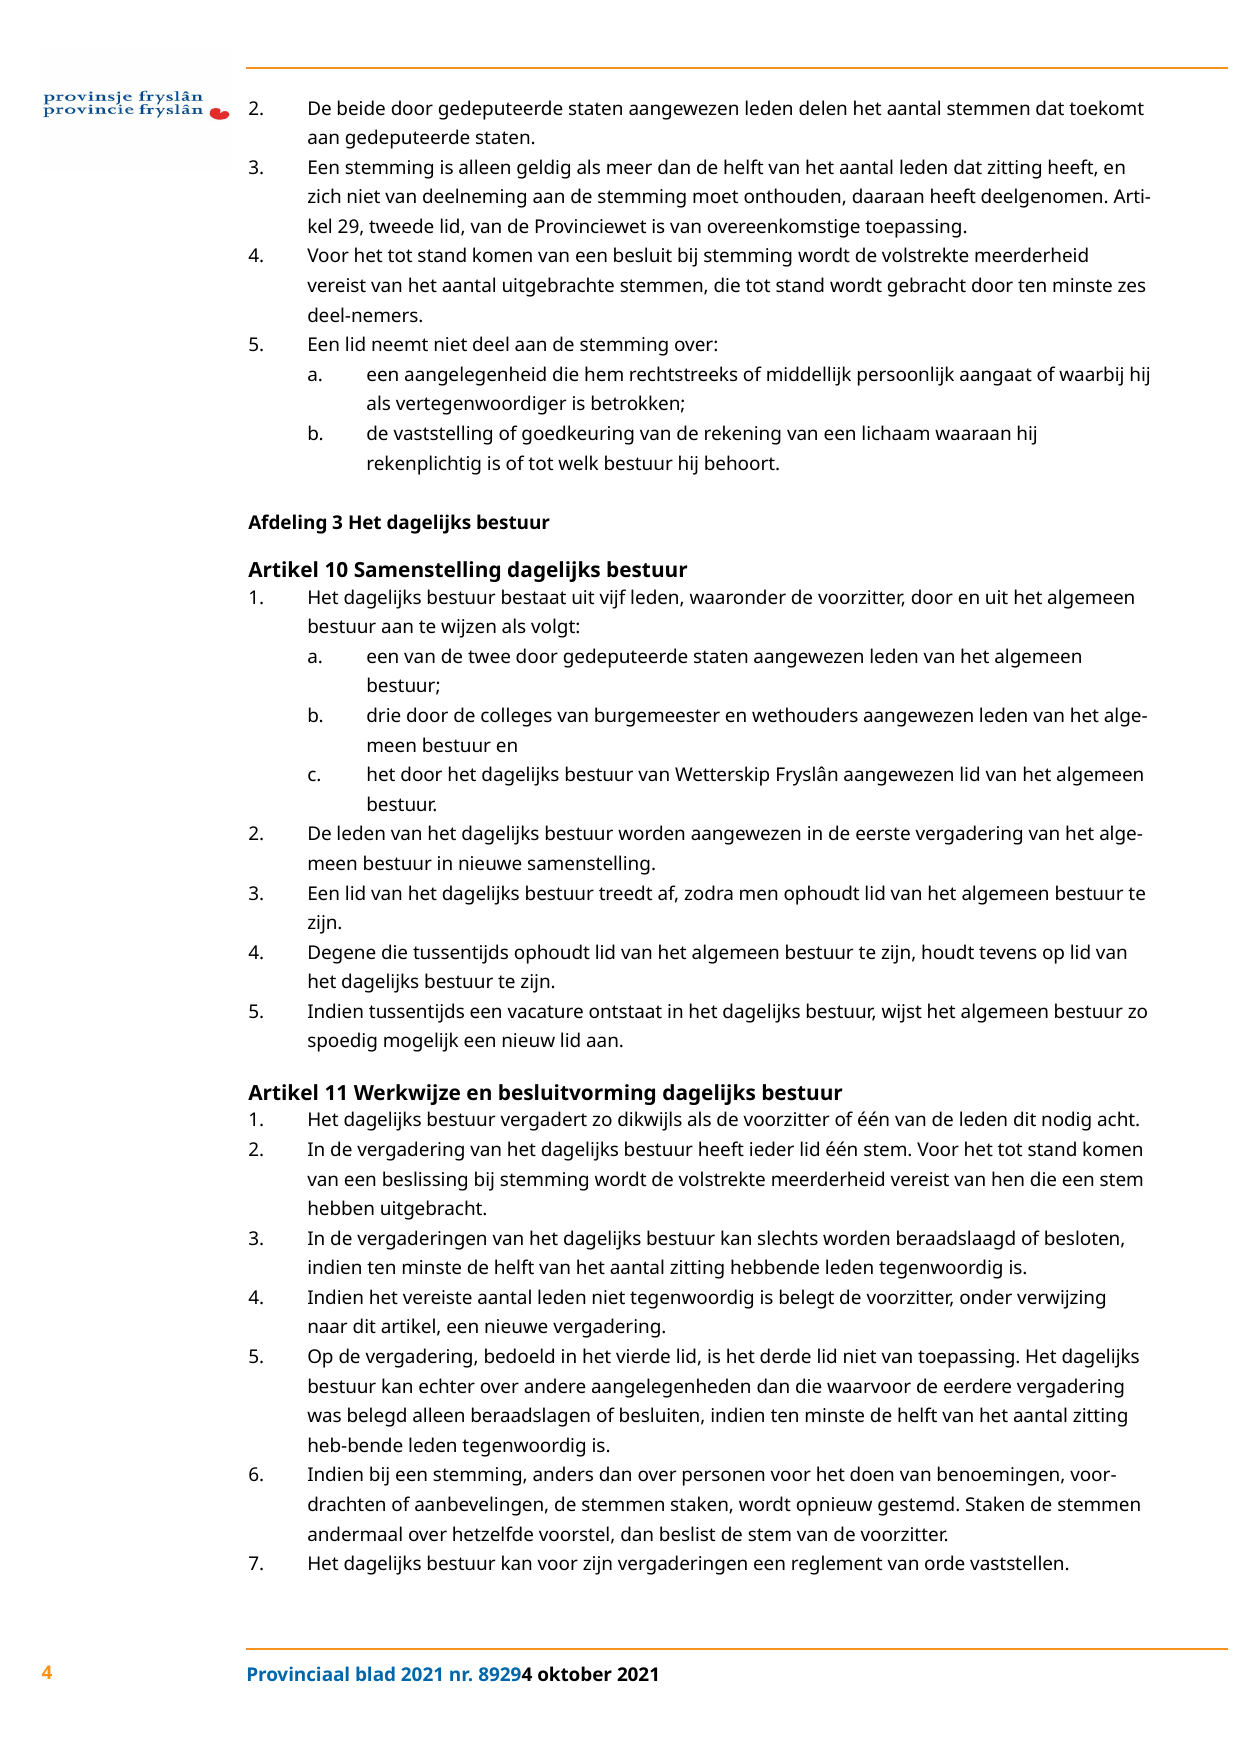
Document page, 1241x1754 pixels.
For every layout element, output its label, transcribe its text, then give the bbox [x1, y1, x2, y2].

list drie door de colleges van burgemeester en wethouders aangewezen leden van het alge-meen bestuur en [307, 702, 1152, 758]
list een van de twee door gedeputeerde staten aangewezen leden van het algemeen bestuur; [307, 643, 1152, 698]
list Op de vergadering, bedoeld in het vierde lid, is het derde lid niet van toepassing. Het dagelijks bestuur kan echter over andere aangelegenheden dan die waarvoor de eerdere vergadering was belegd alleen beraadslagen of besluiten, indien ten minste de helft van het aantal zitting heb-bende leden tegenwoordig is. [248, 1343, 1152, 1458]
list Indien tussentijds een vacature ontstaat in het dagelijks bestuur, wijst het algemeen bestuur zo spoedig mogelijk een nieuw lid aan. [248, 998, 1152, 1053]
text Afdeling 3 Het dagelijks bestuur [248, 509, 1152, 535]
picture [41, 47, 231, 172]
list Indien het vereiste aantal leden niet tegenwoordig is belegt de voorzitter, onder verwijzing naar dit artikel, een nieuwe vergadering. [248, 1284, 1152, 1339]
list de vaststelling of goedkeuring van de rekening van een lichaam waaraan hij rekenplichtig is of tot welk bestuur hij behoort. [307, 420, 1152, 476]
list Het dagelijks bestuur vergadert zo dikwijls als de voorzitter of één van de leden dit nodig acht. [248, 1107, 1152, 1132]
list het door het dagelijks bestuur van Wetterskip Fryslân aangewezen lid van het algemeen bestuur. [307, 761, 1152, 817]
list De leden van het dagelijks bestuur worden aangewezen in de eerste vergadering van het alge-meen bestuur in nieuwe samenstelling. [248, 821, 1152, 876]
list Een lid neemt niet deel aan de stemming over: [248, 331, 1152, 357]
list In de vergaderingen van het dagelijks bestuur kan slechts worden beraadslaagd of besloten, indien ten minste de helft van het aantal zitting hebbende leden tegenwoordig is. [248, 1225, 1152, 1280]
list Een stemming is alleen geldig als meer dan de helft van het aantal leden dat zitting heeft, en zich niet van deelneming aan de stemming moet onthouden, daaraan heeft deelgenomen. Arti-kel 29, tweede lid, van de Provinciewet is van overeenkomstige toepassing. [248, 154, 1152, 239]
list Een lid van het dagelijks bestuur treedt af, zodra men ophoudt lid van het algemeen bestuur te zijn. [248, 880, 1152, 935]
list een aangelegenheid die hem rechtstreeks of middellijk persoonlijk aangaat of waarbij hij als vertegenwoordiger is betrokken; [307, 361, 1152, 416]
list Het dagelijks bestuur bestaat uit vijf leden, waaronder de voorzitter, door en uit het algemeen bestuur aan te wijzen als volgt: [248, 584, 1152, 639]
text Artikel 11 Werkwijze en besluitvorming dagelijks bestuur [248, 1078, 1152, 1107]
text Artikel 10 Samenstelling dagelijks bestuur [248, 556, 1152, 584]
list Voor het tot stand komen van een besluit bij stemming wordt de volstrekte meerderheid vereist van het aantal uitgebrachte stemmen, die tot stand wordt gebracht door ten minste zes deel-nemers. [248, 243, 1152, 328]
list Degene die tussentijds ophoudt lid van het algemeen bestuur te zijn, houdt tevens op lid van het dagelijks bestuur te zijn. [248, 939, 1152, 994]
list De beide door gedeputeerde staten aangewezen leden delen het aantal stemmen dat toekomt aan gedeputeerde staten. [248, 95, 1152, 150]
list In de vergadering van het dagelijks bestuur heeft ieder lid één stem. Voor het tot stand komen van een beslissing bij stemming wordt de volstrekte meerderheid vereist van hen die een stem hebben uitgebracht. [248, 1136, 1152, 1221]
list Het dagelijks bestuur kan voor zijn vergaderingen een reglement van orde vaststellen. [248, 1550, 1152, 1576]
list Indien bij een stemming, anders dan over personen voor het doen van benoemingen, voor-drachten of aanbevelingen, de stemmen staken, wordt opnieuw gestemd. Staken de stemmen andermaal over hetzelfde voorstel, dan beslist de stem van de voorzitter. [248, 1462, 1152, 1546]
